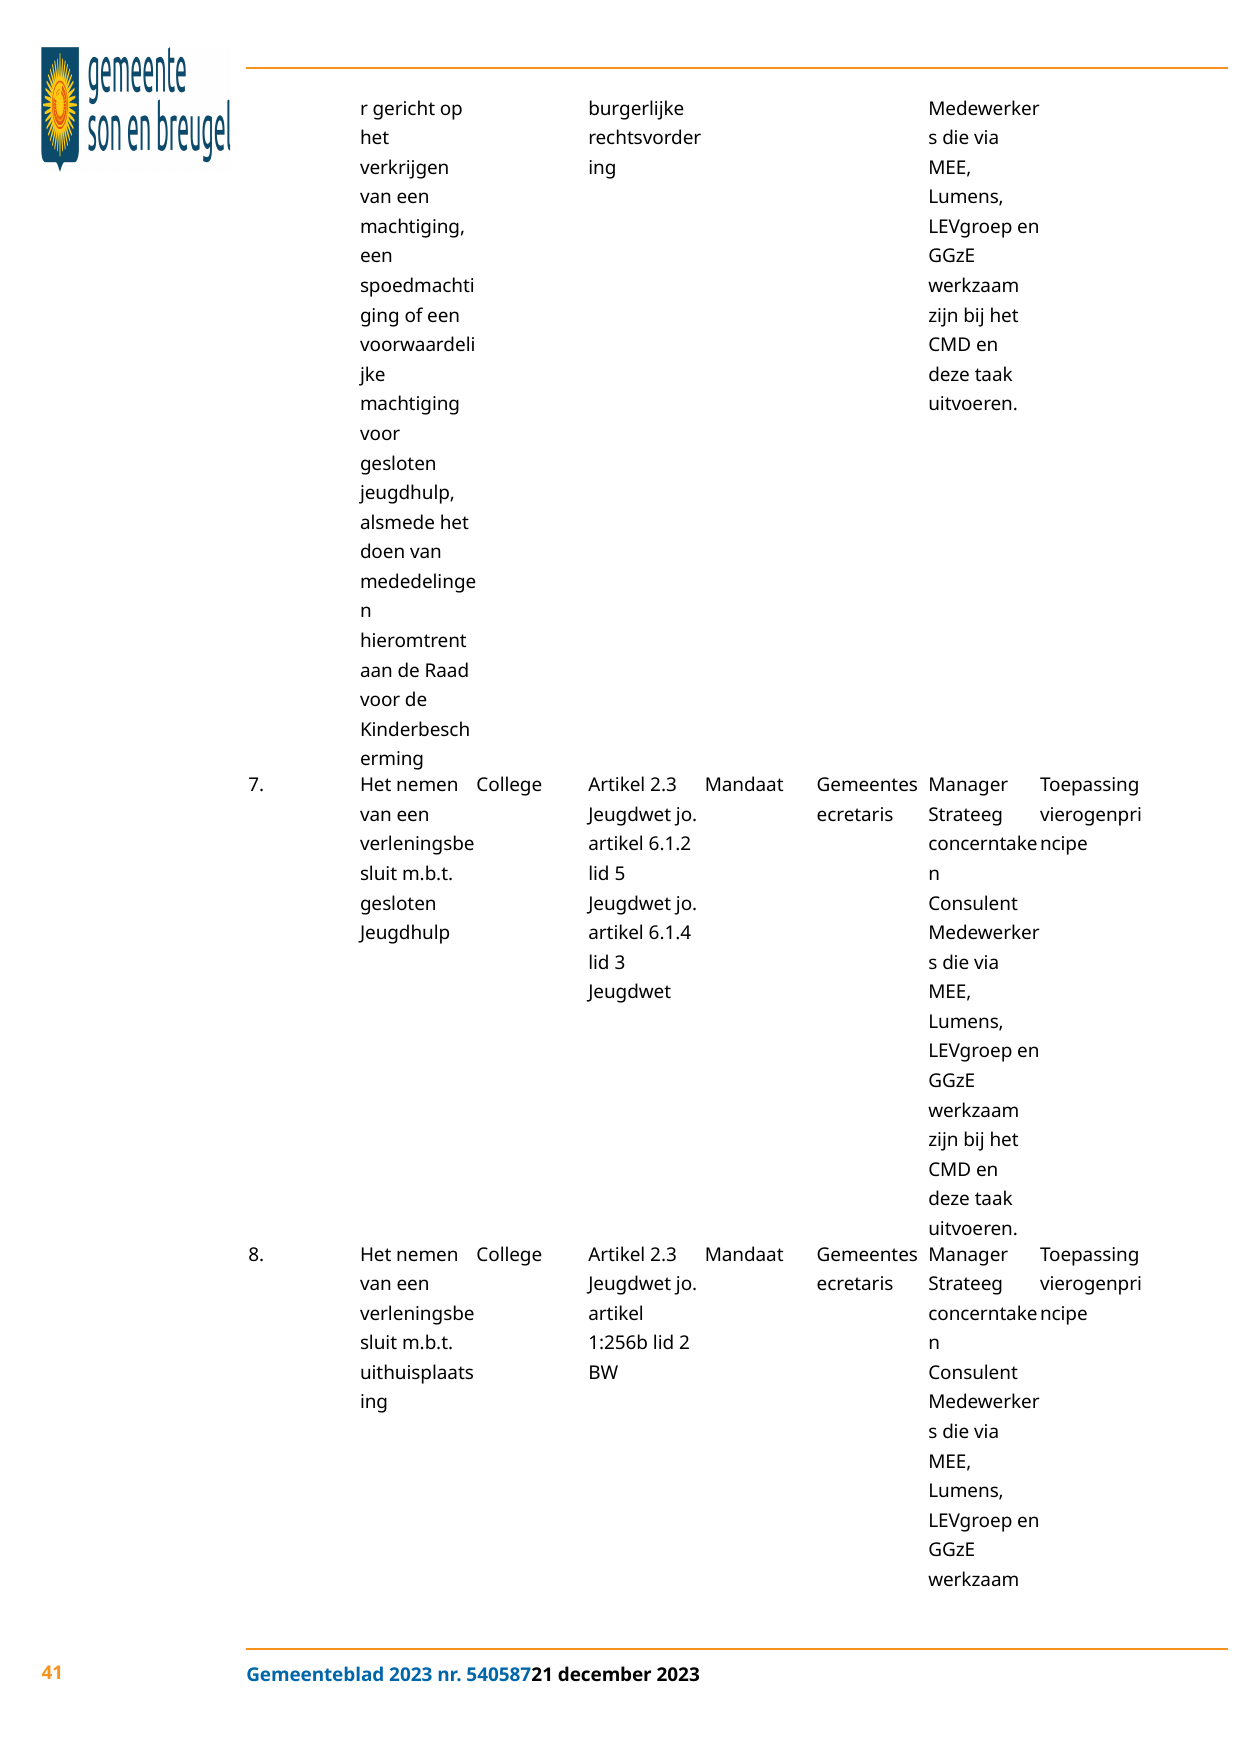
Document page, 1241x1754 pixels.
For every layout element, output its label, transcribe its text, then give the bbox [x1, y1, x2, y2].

table_cell Medewerkers die via MEE, Lumens, LEVgroep en GGzE werkzaam zijn bij het CMD en deze taak uitvoeren. [928, 95, 1040, 771]
table_cell Manager Strateeg concerntaken Consulent Medewerkers die via MEE, Lumens, LEVgroep en GGzE werkzaam zijn bij het CMD en deze taak uitvoeren. [928, 771, 1040, 1241]
table_cell [816, 95, 928, 771]
picture [41, 47, 231, 172]
table_cell Manager Strateeg concerntaken Consulent Medewerkers die via MEE, Lumens, LEVgroep en GGzE werkzaam [928, 1241, 1040, 1592]
table_cell Toepassing vierogenprincipe [1040, 1241, 1152, 1592]
table_cell Artikel 2.3 Jeugdwet jo. artikel 1:256b lid 2 BW [588, 1241, 704, 1592]
table_cell 7. [248, 771, 360, 1241]
table_cell College [476, 1241, 588, 1592]
table_cell Het nemen van een verleningsbesluit m.b.t. uithuisplaatsing [360, 1241, 476, 1592]
table_cell 8. [248, 1241, 360, 1592]
table_cell Mandaat [705, 1241, 816, 1592]
table_cell College [476, 771, 588, 1241]
table_cell [248, 95, 360, 771]
table_cell [1040, 95, 1152, 771]
table_cell Mandaat [705, 771, 816, 1241]
table_cell Het nemen van een verleningsbesluit m.b.t. gesloten Jeugdhulp [360, 771, 476, 1241]
table_cell [705, 95, 816, 771]
table_cell [476, 95, 588, 771]
table_cell Gemeentesecretaris [816, 771, 928, 1241]
table_cell r gericht op het verkrijgen van een machtiging, een spoedmachtiging of een voorwaardelijke machtiging voor gesloten jeugdhulp, alsmede het doen van mededelingen hieromtrent aan de Raad voor de Kinderbescherming [360, 95, 476, 771]
table_cell Artikel 2.3 Jeugdwet jo. artikel 6.1.2 lid 5 Jeugdwet jo. artikel 6.1.4 lid 3 Jeugdwet [588, 771, 704, 1241]
table_cell burgerlijke rechtsvordering [588, 95, 704, 771]
table_cell Gemeentesecretaris [816, 1241, 928, 1592]
table_cell Toepassing vierogenprincipe [1040, 771, 1152, 1241]
